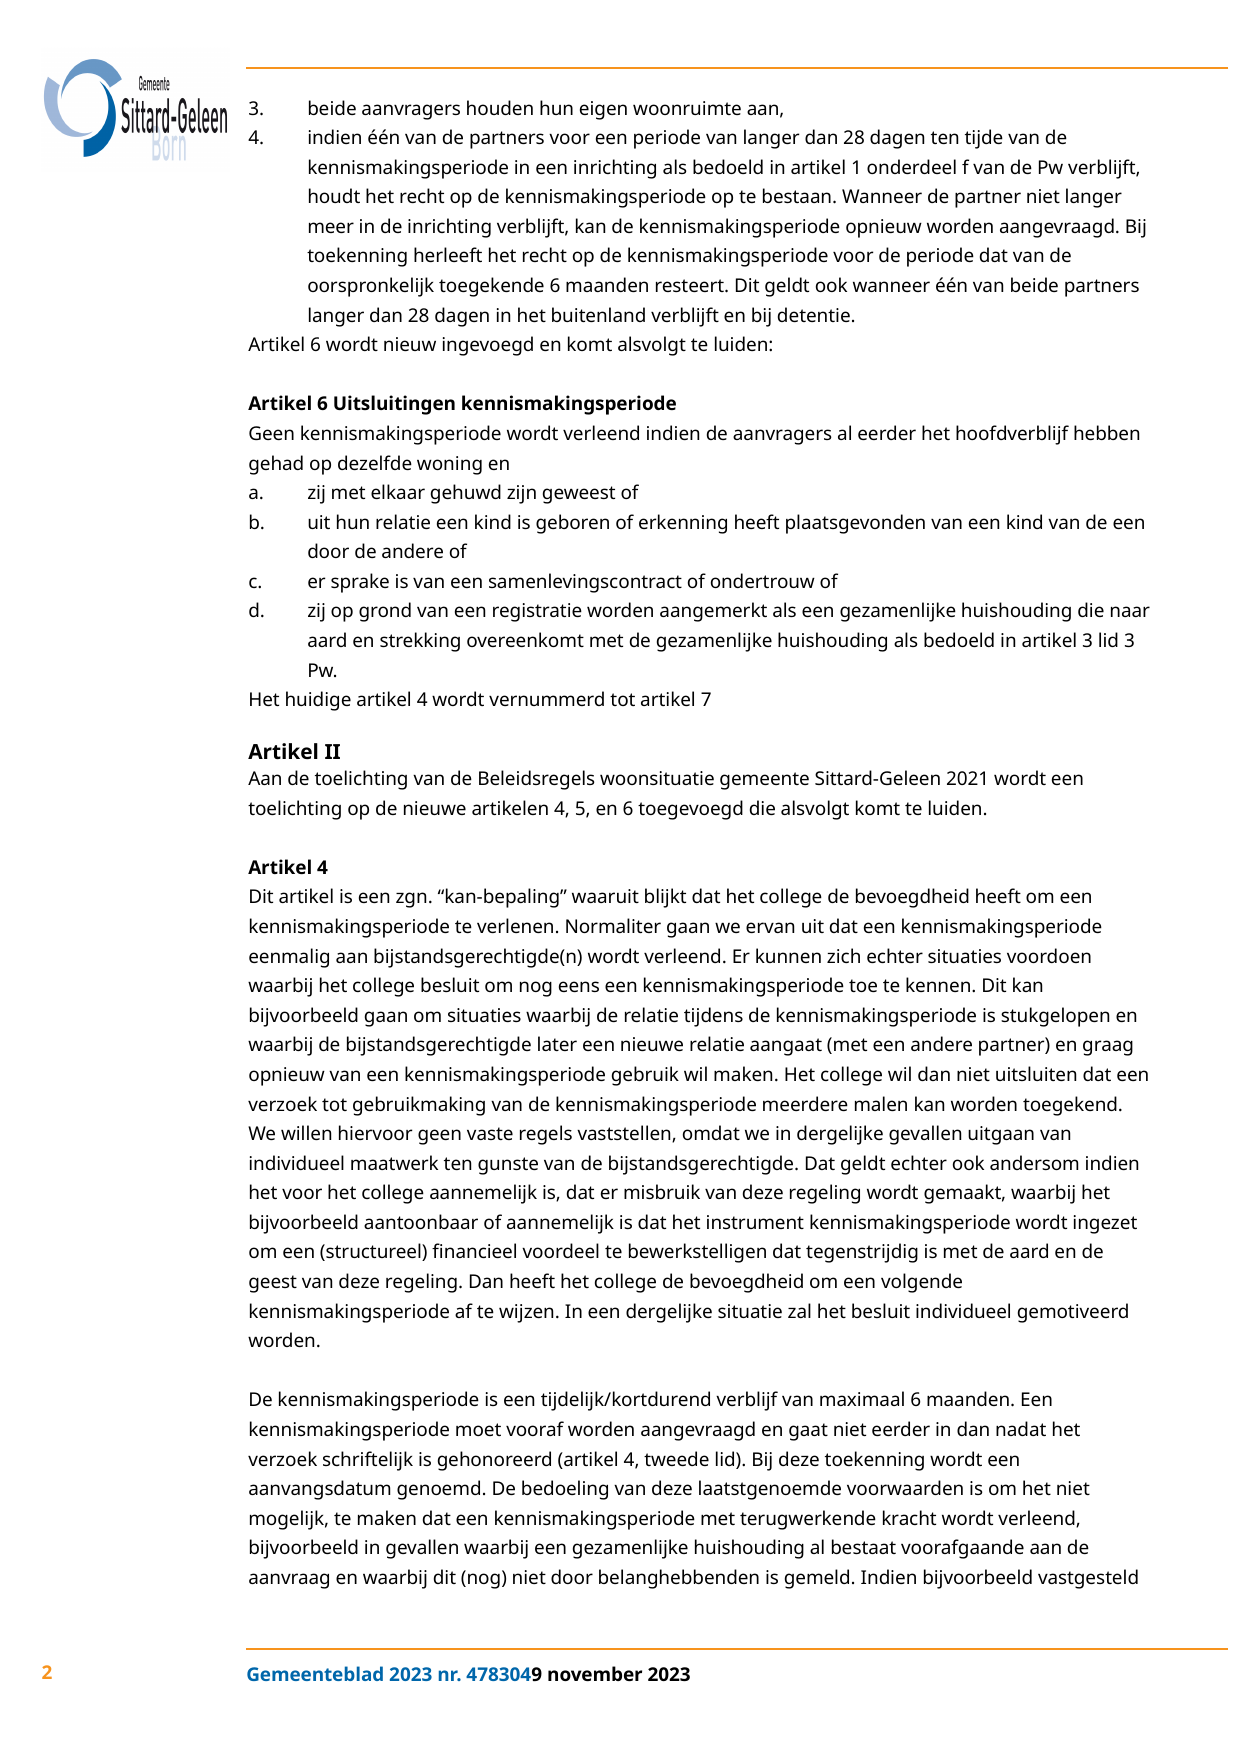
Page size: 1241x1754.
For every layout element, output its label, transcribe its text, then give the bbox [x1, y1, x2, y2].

list uit hun relatie een kind is geboren of erkenning heeft plaatsgevonden van een kind van de een door de andere of [248, 509, 1152, 564]
text Artikel 6 wordt nieuw ingevoegd en komt alsvolgt te luiden: [248, 331, 1152, 357]
list indien één van de partners voor een periode van langer dan 28 dagen ten tijde van de kennismakingsperiode in een inrichting als bedoeld in artikel 1 onderdeel f van de Pw verblijft, houdt het recht op de kennismakingsperiode op te bestaan. Wanneer de partner niet langer meer in de inrichting verblijft, kan de kennismakingsperiode opnieuw worden aangevraagd. Bij toekenning herleeft het recht op de kennismakingsperiode voor de periode dat van de oorspronkelijk toegekende 6 maanden resteert. Dit geldt ook wanneer één van beide partners langer dan 28 dagen in het buitenland verblijft en bij detentie. [248, 124, 1152, 328]
list er sprake is van een samenlevingscontract of ondertrouw of [248, 568, 1152, 594]
text Artikel 4 [248, 854, 1152, 880]
text Geen kennismakingsperiode wordt verleend indien de aanvragers al eerder het hoofdverblijf hebben gehad op dezelfde woning en [248, 420, 1152, 476]
text De kennismakingsperiode is een tijdelijk/kortdurend verblijf van maximaal 6 maanden. Een kennismakingsperiode moet vooraf worden aangevraagd en gaat niet eerder in dan nadat het verzoek schriftelijk is gehonoreerd (artikel 4, tweede lid). Bij deze toekenning wordt een aanvangsdatum genoemd. De bedoeling van deze laatstgenoemde voorwaarden is om het niet mogelijk, te maken dat een kennismakingsperiode met terugwerkende kracht wordt verleend, bijvoorbeeld in gevallen waarbij een gezamenlijke huishouding al bestaat voorafgaande aan de aanvraag en waarbij dit (nog) niet door belanghebbenden is gemeld. Indien bijvoorbeeld vastgesteld [248, 1387, 1152, 1590]
picture [41, 47, 231, 172]
text Artikel 6 Uitsluitingen kennismakingsperiode [248, 391, 1152, 416]
text Artikel II [248, 737, 1152, 765]
text Het huidige artikel 4 wordt vernummerd tot artikel 7 [248, 686, 1152, 712]
text Dit artikel is een zgn. “kan-bepaling” waaruit blijkt dat het college de bevoegdheid heeft om een kennismakingsperiode te verlenen. Normaliter gaan we ervan uit dat een kennismakingsperiode eenmalig aan bijstandsgerechtigde(n) wordt verleend. Er kunnen zich echter situaties voordoen waarbij het college besluit om nog eens een kennismakingsperiode toe te kennen. Dit kan bijvoorbeeld gaan om situaties waarbij de relatie tijdens de kennismakingsperiode is stukgelopen en waarbij de bijstandsgerechtigde later een nieuwe relatie aangaat (met een andere partner) en graag opnieuw van een kennismakingsperiode gebruik wil maken. Het college wil dan niet uitsluiten dat een verzoek tot gebruikmaking van de kennismakingsperiode meerdere malen kan worden toegekend. We willen hiervoor geen vaste regels vaststellen, omdat we in dergelijke gevallen uitgaan van individueel maatwerk ten gunste van de bijstandsgerechtigde. Dat geldt echter ook andersom indien het voor het college aannemelijk is, dat er misbruik van deze regeling wordt gemaakt, waarbij het bijvoorbeeld aantoonbaar of aannemelijk is dat het instrument kennismakingsperiode wordt ingezet om een (structureel) financieel voordeel te bewerkstelligen dat tegenstrijdig is met de aard en de geest van deze regeling. Dan heeft het college de bevoegdheid om een volgende kennismakingsperiode af te wijzen. In een dergelijke situatie zal het besluit individueel gemotiveerd worden. [248, 884, 1152, 1353]
list beide aanvragers houden hun eigen woonruimte aan, [248, 95, 1152, 121]
list zij op grond van een registratie worden aangemerkt als een gezamenlijke huishouding die naar aard en strekking overeenkomt met de gezamenlijke huishouding als bedoeld in artikel 3 lid 3 Pw. [248, 598, 1152, 683]
text Aan de toelichting van de Beleidsregels woonsituatie gemeente Sittard-Geleen 2021 wordt een toelichting op de nieuwe artikelen 4, 5, en 6 toegevoegd die alsvolgt komt te luiden. [248, 765, 1152, 821]
list zij met elkaar gehuwd zijn geweest of [248, 479, 1152, 505]
